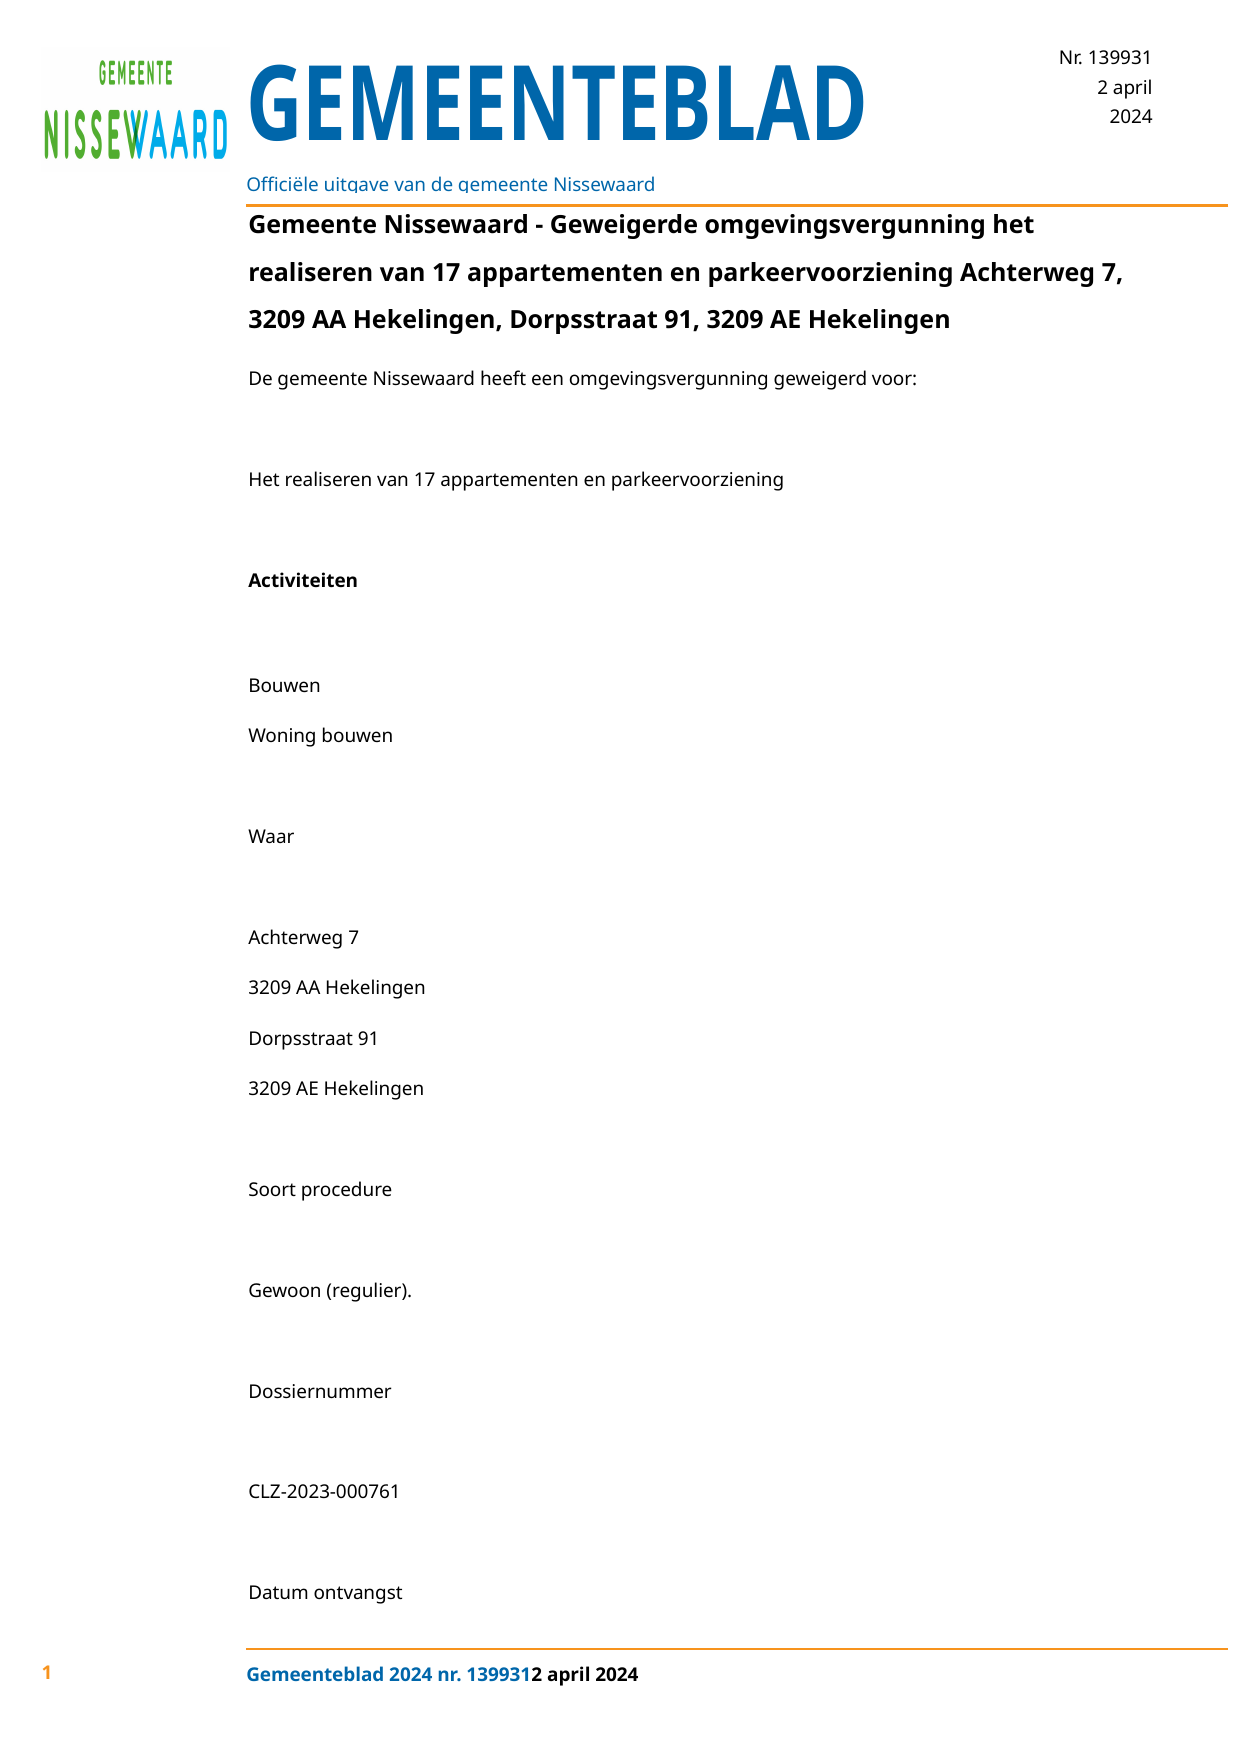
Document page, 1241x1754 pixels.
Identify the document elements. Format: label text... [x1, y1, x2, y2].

text Waar [248, 823, 1152, 849]
text Datum ontvangst [248, 1579, 1152, 1605]
text De gemeente Nissewaard heeft een omgevingsvergunning geweigerd voor: [248, 366, 1152, 391]
text 3209 AA Hekelingen [248, 974, 1152, 1000]
text Gemeente Nissewaard - Geweigerde omgevingsvergunning het realiseren van 17 appartementen en parkeervoorziening Achterweg 7, 3209 AA Hekelingen, Dorpsstraat 91, 3209 AE Hekelingen [248, 207, 1152, 336]
text Het realiseren van 17 appartementen en parkeervoorziening [248, 466, 1152, 492]
text Soort procedure [248, 1176, 1152, 1202]
text Gewoon (regulier). [248, 1277, 1152, 1303]
text Activiteiten [248, 567, 1152, 593]
text 3209 AE Hekelingen [248, 1075, 1152, 1101]
picture [41, 47, 231, 172]
text Bouwen [248, 672, 1152, 698]
text CLZ-2023-000761 [248, 1479, 1152, 1504]
text ﻿ [248, 618, 1152, 647]
text Woning bouwen [248, 722, 1152, 748]
text Dorpsstraat 91 [248, 1025, 1152, 1051]
text Dossiernummer [248, 1378, 1152, 1403]
text Achterweg 7 [248, 924, 1152, 950]
